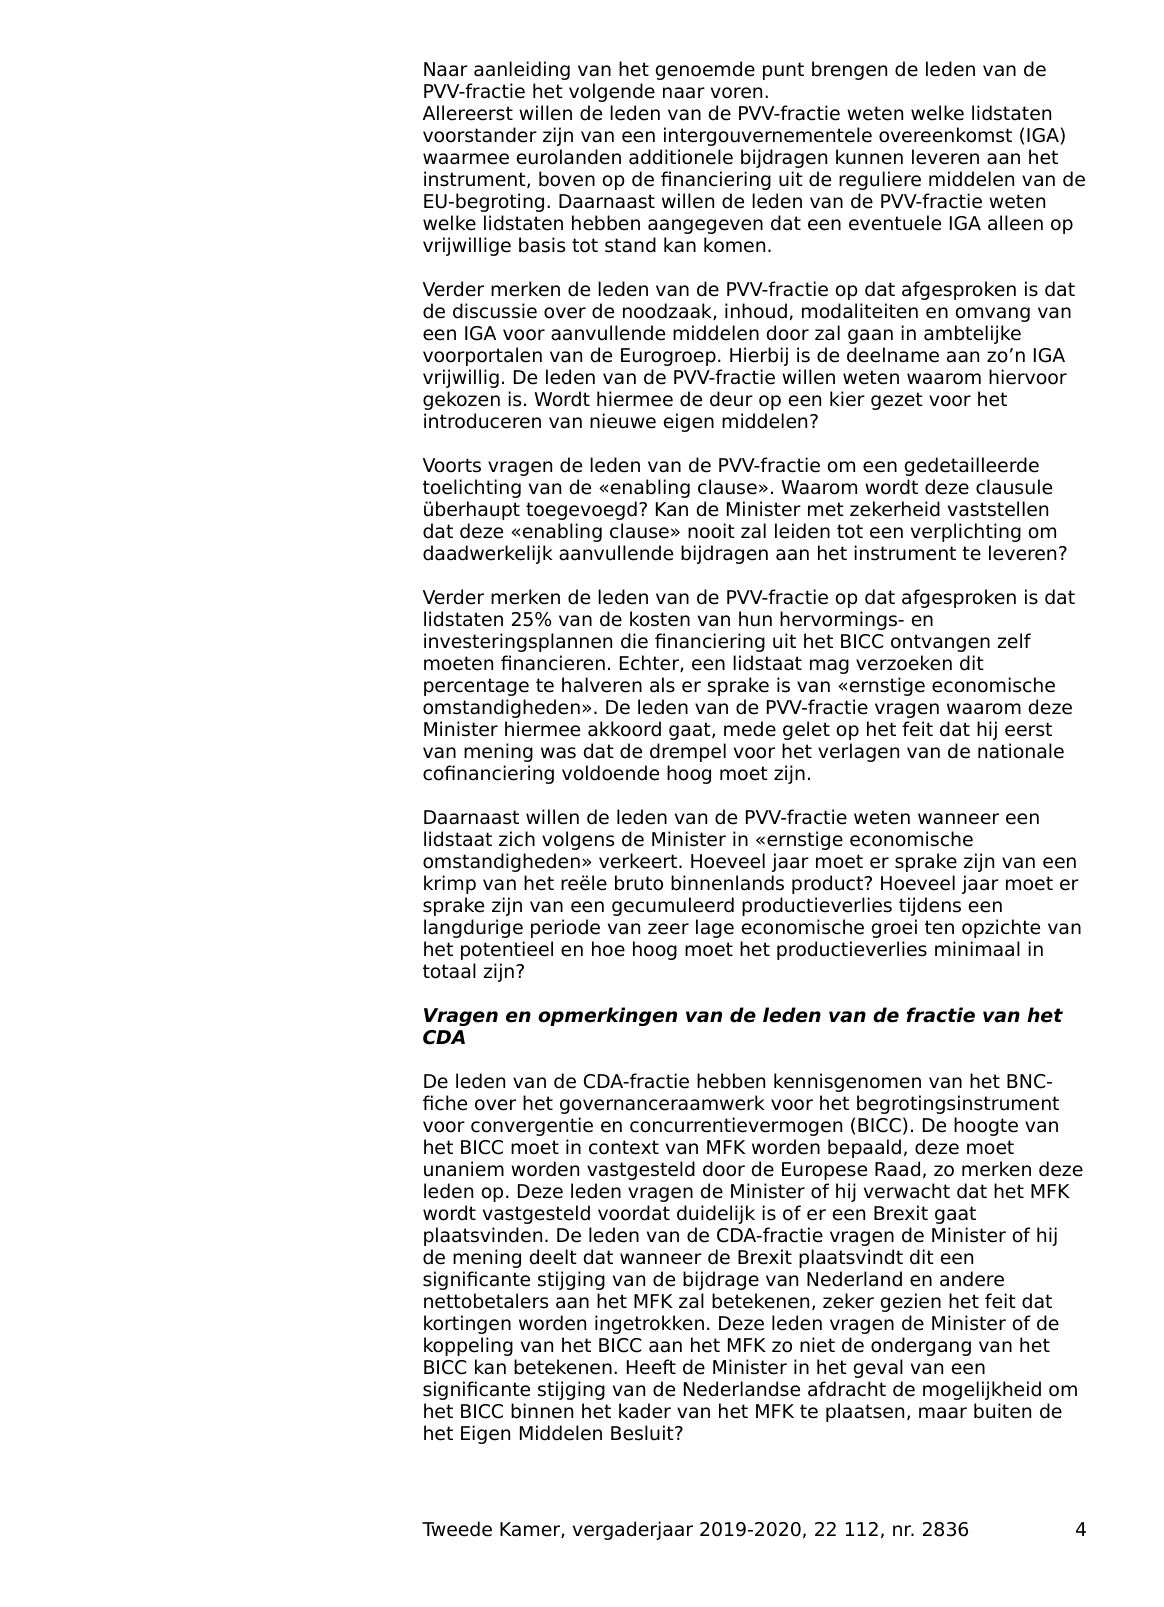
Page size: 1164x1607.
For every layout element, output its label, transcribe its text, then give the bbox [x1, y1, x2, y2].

text Naar aanleiding van het genoemde punt brengen de leden van de PVV-fractie het volgende naar voren. [422, 59, 1087, 103]
text Daarnaast willen de leden van de PVV-fractie weten wanneer een lidstaat zich volgens de Minister in «ernstige economische omstandigheden» verkeert. Hoeveel jaar moet er sprake zijn van een krimp van het reële bruto binnenlands product? Hoeveel jaar moet er sprake zijn van een gecumuleerd productieverlies tijdens een langdurige periode van zeer lage economische groei ten opzichte van het potentieel en hoe hoog moet het productieverlies minimaal in totaal zijn? [422, 807, 1087, 983]
text Verder merken de leden van de PVV-fractie op dat afgesproken is dat lidstaten 25% van de kosten van hun hervormings- en investeringsplannen die financiering uit het BICC ontvangen zelf moeten financieren. Echter, een lidstaat mag verzoeken dit percentage te halveren als er sprake is van «ernstige economische omstandigheden». De leden van de PVV-fractie vragen waarom deze Minister hiermee akkoord gaat, mede gelet op het feit dat hij eerst van mening was dat de drempel voor het verlagen van de nationale cofinanciering voldoende hoog moet zijn. [422, 587, 1087, 785]
text De leden van de CDA-fractie hebben kennisgenomen van het BNC-fiche over het governanceraamwerk voor het begrotingsinstrument voor convergentie en concurrentievermogen (BICC). De hoogte van het BICC moet in context van MFK worden bepaald, deze moet unaniem worden vastgesteld door de Europese Raad, zo merken deze leden op. Deze leden vragen de Minister of hij verwacht dat het MFK wordt vastgesteld voordat duidelijk is of er een Brexit gaat plaatsvinden. De leden van de CDA-fractie vragen de Minister of hij de mening deelt dat wanneer de Brexit plaatsvindt dit een significante stijging van de bijdrage van Nederland en andere nettobetalers aan het MFK zal betekenen, zeker gezien het feit dat kortingen worden ingetrokken. Deze leden vragen de Minister of de koppeling van het BICC aan het MFK zo niet de ondergang van het BICC kan betekenen. Heeft de Minister in het geval van een significante stijging van de Nederlandse afdracht de mogelijkheid om het BICC binnen het kader van het MFK te plaatsen, maar buiten de het Eigen Middelen Besluit? [422, 1071, 1087, 1445]
text Allereerst willen de leden van de PVV-fractie weten welke lidstaten voorstander zijn van een intergouvernementele overeenkomst (IGA) waarmee eurolanden additionele bijdragen kunnen leveren aan het instrument, boven op de financiering uit de reguliere middelen van de EU-begroting. Daarnaast willen de leden van de PVV-fractie weten welke lidstaten hebben aangegeven dat een eventuele IGA alleen op vrijwillige basis tot stand kan komen. [422, 103, 1087, 257]
text Verder merken de leden van de PVV-fractie op dat afgesproken is dat de discussie over de noodzaak, inhoud, modaliteiten en omvang van een IGA voor aanvullende middelen door zal gaan in ambtelijke voorportalen van de Eurogroep. Hierbij is de deelname aan zo’n IGA vrijwillig. De leden van de PVV-fractie willen weten waarom hiervoor gekozen is. Wordt hiermee de deur op een kier gezet voor het introduceren van nieuwe eigen middelen? [422, 279, 1087, 433]
text Voorts vragen de leden van de PVV-fractie om een gedetailleerde toelichting van de «enabling clause». Waarom wordt deze clausule überhaupt toegevoegd? Kan de Minister met zekerheid vaststellen dat deze «enabling clause» nooit zal leiden tot een verplichting om daadwerkelijk aanvullende bijdragen aan het instrument te leveren? [422, 455, 1087, 565]
subtitle Vragen en opmerkingen van de leden van de fractie van het CDA [422, 1005, 1087, 1049]
